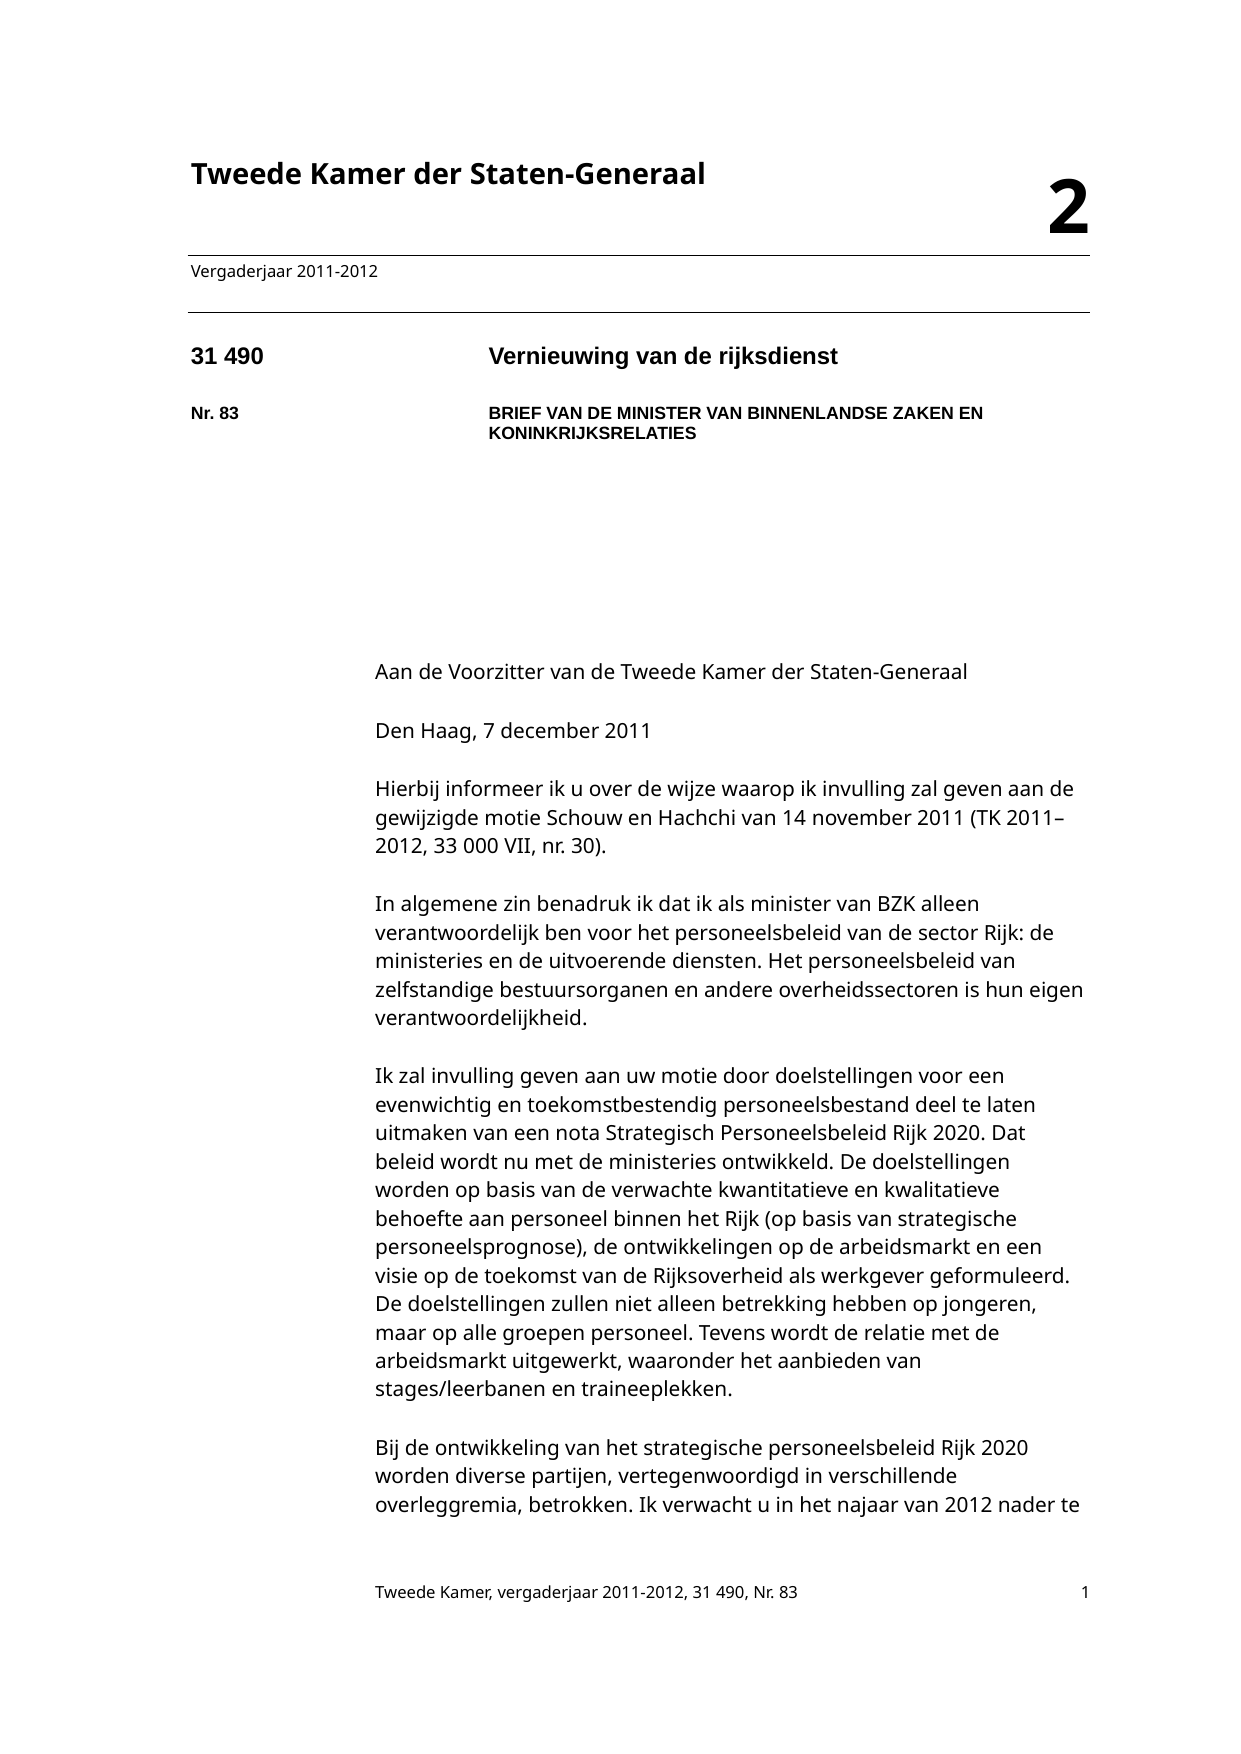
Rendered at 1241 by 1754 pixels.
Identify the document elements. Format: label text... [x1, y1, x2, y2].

table_cell [485, 256, 1090, 312]
text Ik zal invulling geven aan uw motie door doelstellingen voor een evenwichtig en toekomstbestendig personeelsbestand deel te laten uitmaken van een nota Strategisch Personeelsbeleid Rijk 2020. Dat beleid wordt nu met de ministeries ontwikkeld. De doelstellingen worden op basis van de verwachte kwantitatieve en kwalitatieve behoefte aan personeel binnen het Rijk (op basis van strategische personeelsprognose), de ontwikkelingen op de arbeidsmarkt en een visie op de toekomst van de Rijksoverheid als werkgever geformuleerd. De doelstellingen zullen niet alleen betrekking hebben op jongeren, maar op alle groepen personeel. Tevens wordt de relatie met de arbeidsmarkt uitgewerkt, waaronder het aanbieden van stages/leerbanen en traineeplekken. [375, 1062, 1090, 1403]
table_cell [485, 313, 1090, 339]
table_cell 31 490 [188, 339, 485, 399]
text In algemene zin benadruk ik dat ik als minister van BZK alleen verantwoordelijk ben voor het personeelsbeleid van de sector Rijk: de ministeries en de uitvoerende diensten. Het personeelsbeleid van zelfstandige bestuursorganen en andere overheidssectoren is hun eigen verantwoordelijkheid. [375, 889, 1090, 1032]
table_cell Vernieuwing van de rijksdienst [485, 339, 1090, 399]
text Bij de ontwikkeling van het strategische personeelsbeleid Rijk 2020 worden diverse partijen, vertegenwoordigd in verschillende overleggremia, betrokken. Ik verwacht u in het najaar van 2012 nader te [375, 1433, 1090, 1518]
table_cell Nr. 83 [188, 399, 485, 539]
text Hierbij informeer ik u over de wijze waarop ik invulling zal geven aan de gewijzigde motie Schouw en Hachchi van 14 november 2011 (TK 2011–2012, 33 000 VII, nr. 30). [375, 774, 1090, 859]
table_cell [188, 313, 485, 339]
table_header 2 [910, 150, 1090, 255]
text Aan de Voorzitter van de Tweede Kamer der Staten-Generaal [375, 657, 1090, 686]
text Den Haag, 7 december 2011 [375, 716, 1090, 744]
table_cell Vergaderjaar 2011-2012 [188, 256, 485, 312]
table_cell BRIEF VAN DE MINISTER VAN BINNENLANDSE ZAKEN EN KONINKRIJKSRELATIES [485, 399, 1090, 539]
table_header Tweede Kamer der Staten-Generaal [188, 150, 909, 255]
